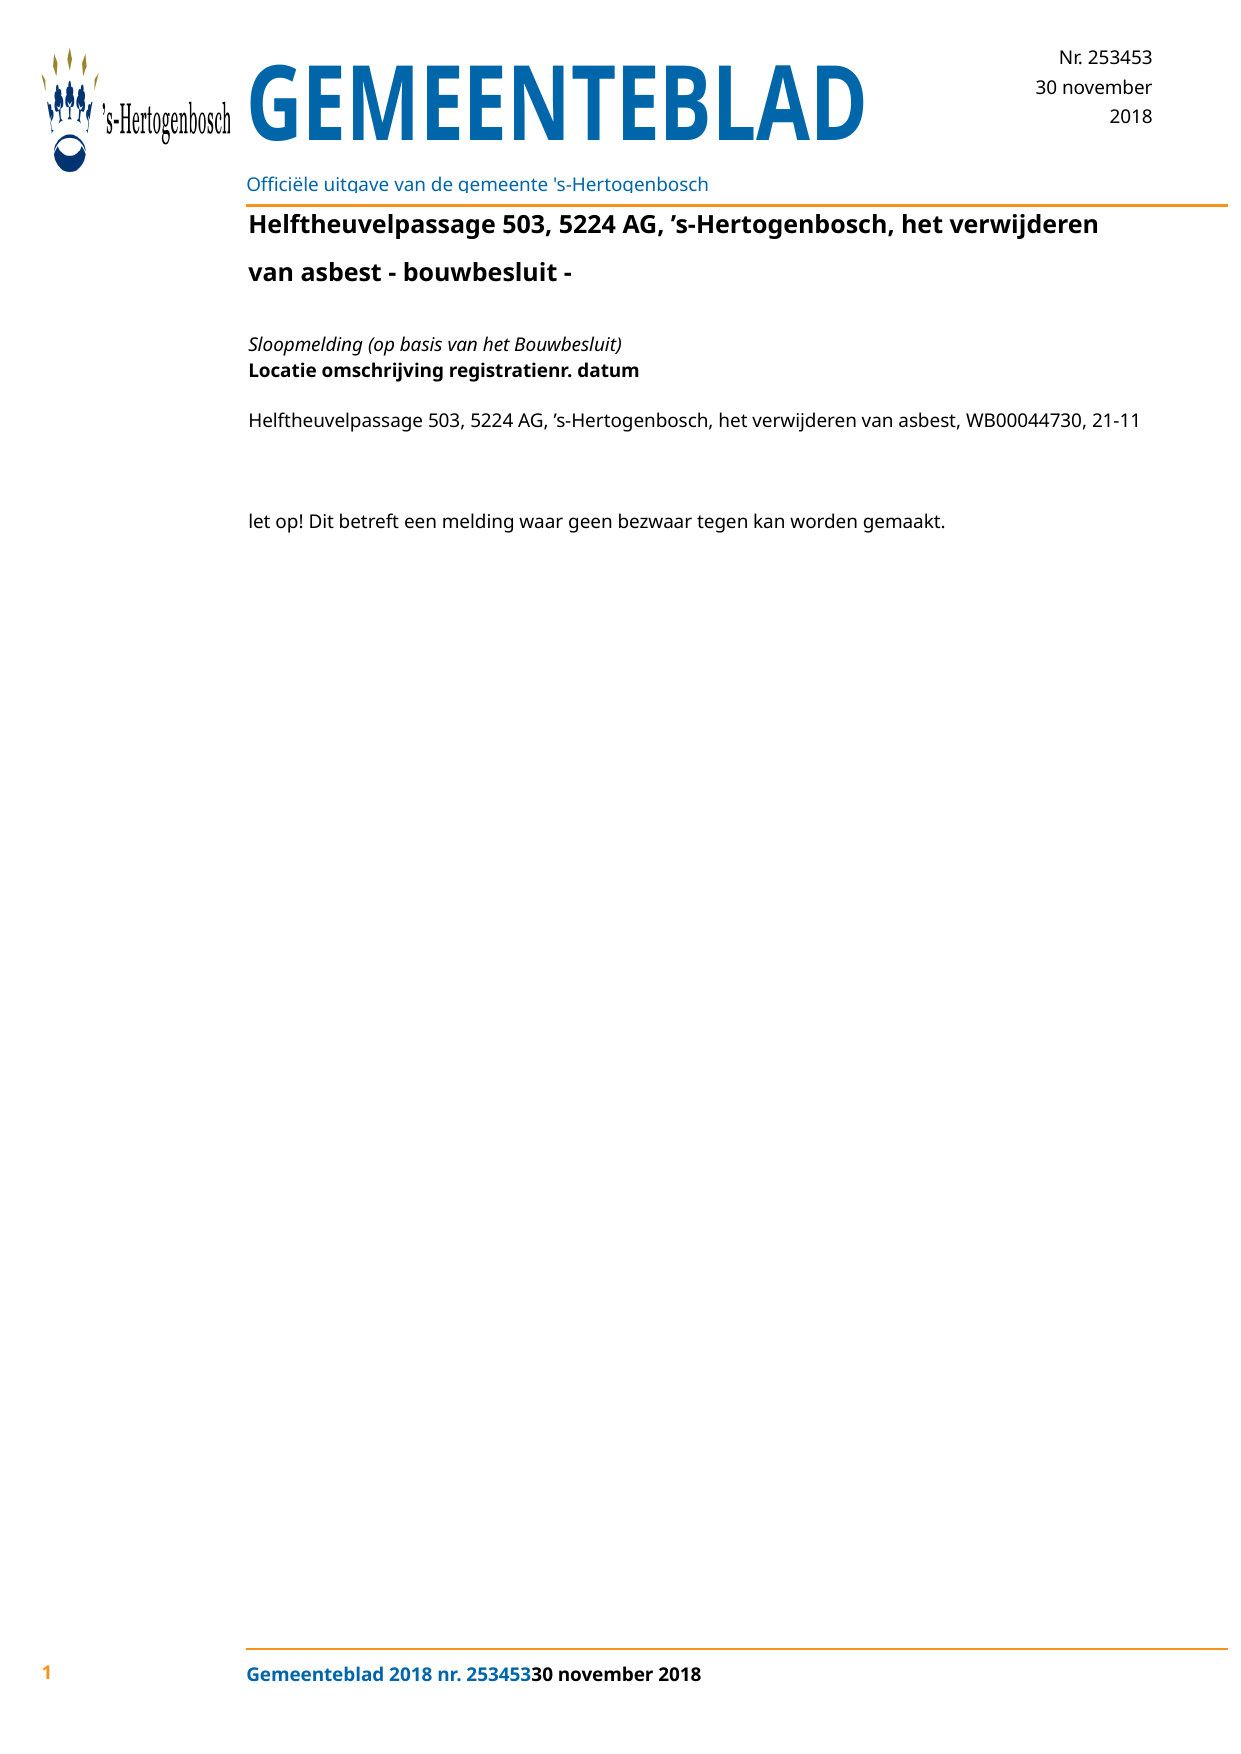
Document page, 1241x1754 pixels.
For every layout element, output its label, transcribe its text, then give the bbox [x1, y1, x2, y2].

text let op! Dit betreft een melding waar geen bezwaar tegen kan worden gemaakt. [248, 508, 1152, 534]
text Sloopmelding (op basis van het Bouwbesluit) [248, 331, 1152, 357]
text Locatie omschrijving registratienr. datum [248, 357, 1152, 383]
text Helftheuvelpassage 503, 5224 AG, ’s-Hertogenbosch, het verwijderen van asbest, WB00044730, 21-11 [248, 408, 1152, 433]
text Helftheuvelpassage 503, 5224 AG, ’s-Hertogenbosch, het verwijderen van asbest - bouwbesluit - [248, 207, 1152, 288]
picture [41, 47, 231, 172]
